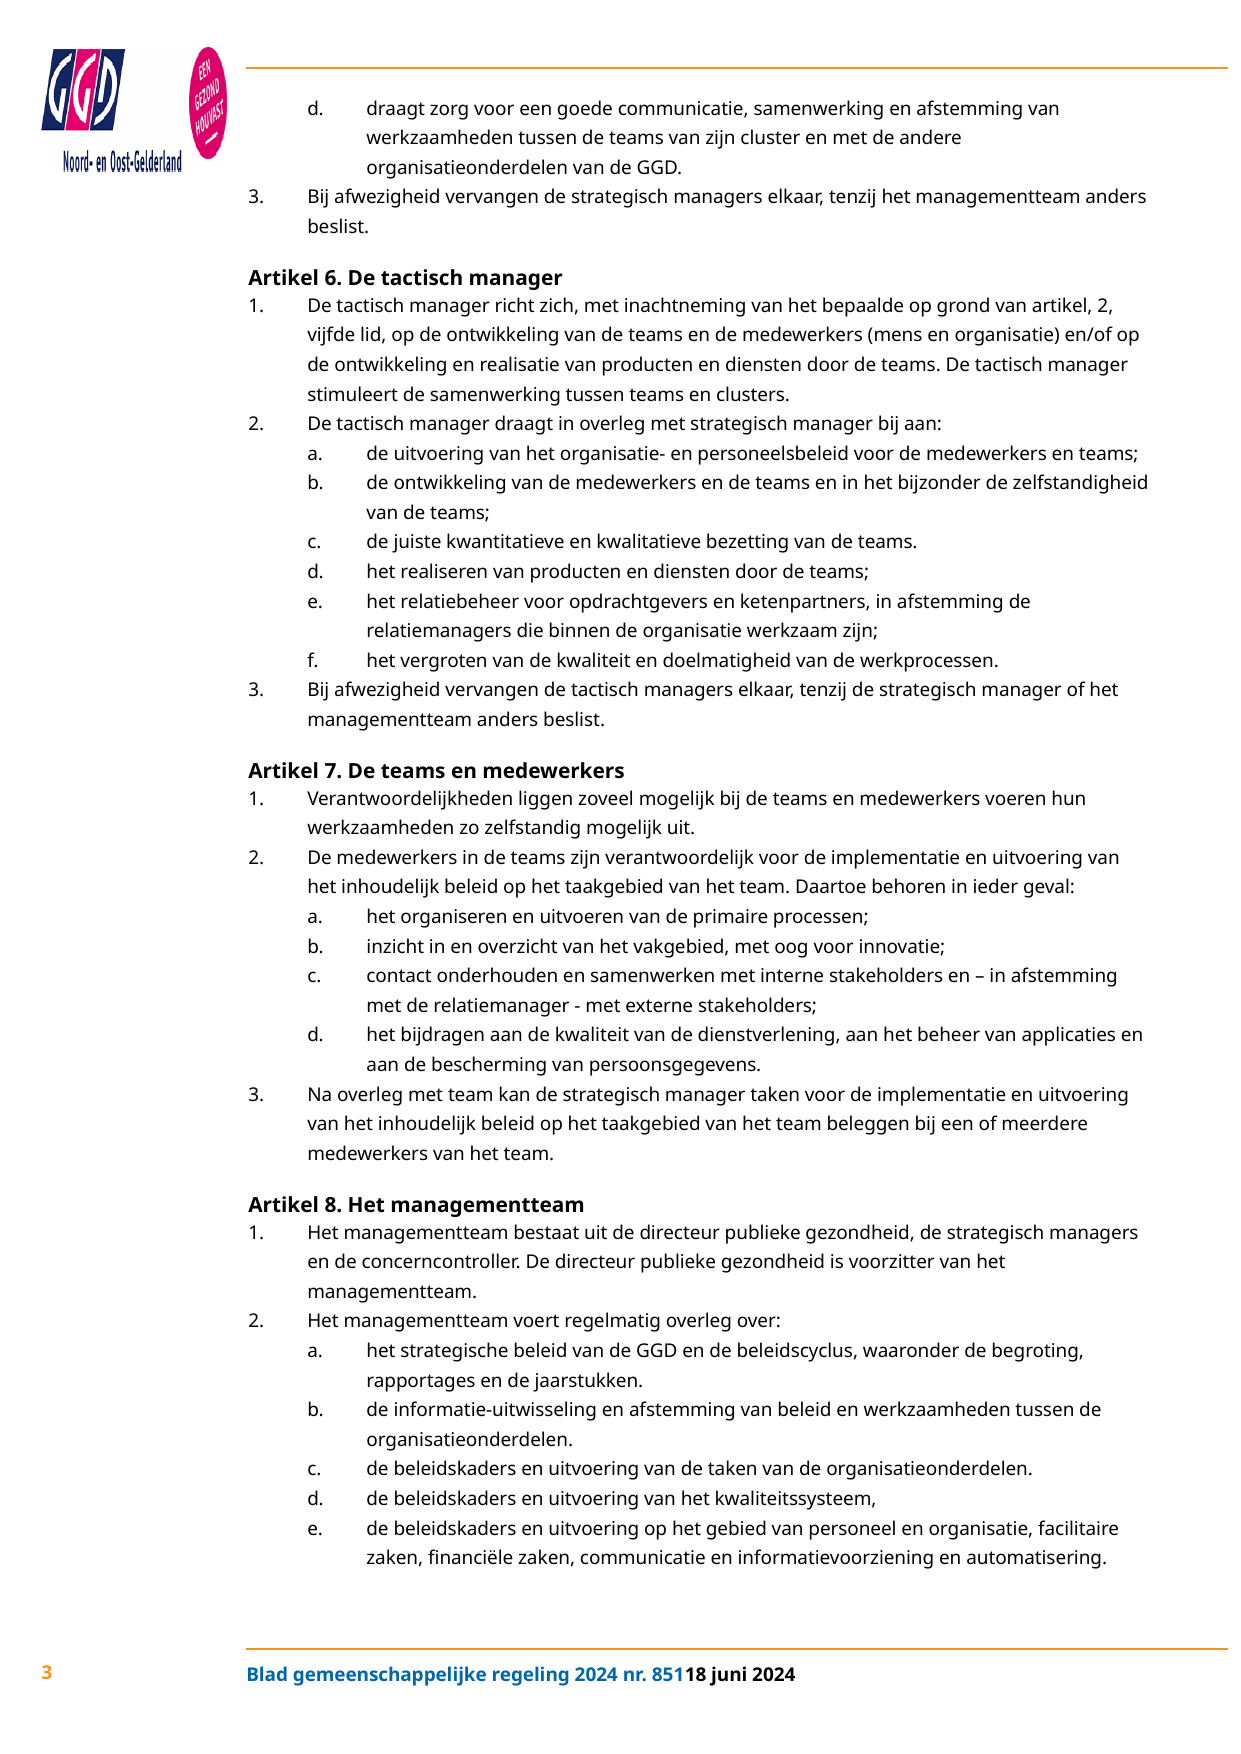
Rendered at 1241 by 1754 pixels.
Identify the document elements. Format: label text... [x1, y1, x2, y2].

list de beleidskaders en uitvoering van het kwaliteitssysteem, [307, 1485, 1152, 1511]
list de ontwikkeling van de medewerkers en de teams en in het bijzonder de zelfstandigheid van de teams; [307, 469, 1152, 525]
list de informatie-uitwisseling en afstemming van beleid en werkzaamheden tussen de organisatieonderdelen. [307, 1396, 1152, 1452]
list Na overleg met team kan de strategisch manager taken voor de implementatie en uitvoering van het inhoudelijk beleid op het taakgebied van het team beleggen bij een of meerdere medewerkers van het team. [248, 1081, 1152, 1166]
list De tactisch manager draagt in overleg met strategisch manager bij aan: [248, 410, 1152, 436]
text Artikel 8. Het managementteam [248, 1190, 1152, 1219]
text Artikel 6. De tactisch manager [248, 263, 1152, 292]
list inzicht in en overzicht van het vakgebied, met oog voor innovatie; [307, 933, 1152, 959]
list de beleidskaders en uitvoering van de taken van de organisatieonderdelen. [307, 1456, 1152, 1481]
list het strategische beleid van de GGD en de beleidscyclus, waaronder de begroting, rapportages en de jaarstukken. [307, 1337, 1152, 1392]
picture [41, 47, 231, 172]
list het vergroten van de kwaliteit en doelmatigheid van de werkprocessen. [307, 647, 1152, 673]
text Artikel 7. De teams en medewerkers [248, 757, 1152, 785]
list het organiseren en uitvoeren van de primaire processen; [307, 903, 1152, 929]
list contact onderhouden en samenwerken met interne stakeholders en – in afstemming met de relatiemanager - met externe stakeholders; [307, 962, 1152, 1018]
list Bij afwezigheid vervangen de strategisch managers elkaar, tenzij het managementteam anders beslist. [248, 183, 1152, 239]
list Bij afwezigheid vervangen de tactisch managers elkaar, tenzij de strategisch manager of het managementteam anders beslist. [248, 677, 1152, 732]
list Verantwoordelijkheden liggen zoveel mogelijk bij de teams en medewerkers voeren hun werkzaamheden zo zelfstandig mogelijk uit. [248, 785, 1152, 840]
list het bijdragen aan de kwaliteit van de dienstverlening, aan het beheer van applicaties en aan de bescherming van persoonsgegevens. [307, 1022, 1152, 1077]
list draagt zorg voor een goede communicatie, samenwerking en afstemming van werkzaamheden tussen de teams van zijn cluster en met de andere organisatieonderdelen van de GGD. [307, 95, 1152, 180]
list het relatiebeheer voor opdrachtgevers en ketenpartners, in afstemming de relatiemanagers die binnen de organisatie werkzaam zijn; [307, 588, 1152, 643]
list de beleidskaders en uitvoering op het gebied van personeel en organisatie, facilitaire zaken, financiële zaken, communicatie en informatievoorziening en automatisering. [307, 1515, 1152, 1570]
list De tactisch manager richt zich, met inachtneming van het bepaalde op grond van artikel, 2, vijfde lid, op de ontwikkeling van de teams en de medewerkers (mens en organisatie) en/of op de ontwikkeling en realisatie van producten en diensten door de teams. De tactisch manager stimuleert de samenwerking tussen teams en clusters. [248, 292, 1152, 406]
list Het managementteam bestaat uit de directeur publieke gezondheid, de strategisch managers en de concerncontroller. De directeur publieke gezondheid is voorzitter van het managementteam. [248, 1219, 1152, 1304]
list De medewerkers in de teams zijn verantwoordelijk voor de implementatie en uitvoering van het inhoudelijk beleid op het taakgebied van het team. Daartoe behoren in ieder geval: [248, 844, 1152, 899]
list het realiseren van producten en diensten door de teams; [307, 558, 1152, 584]
list de uitvoering van het organisatie- en personeelsbeleid voor de medewerkers en teams; [307, 440, 1152, 466]
list Het managementteam voert regelmatig overleg over: [248, 1308, 1152, 1333]
list de juiste kwantitatieve en kwalitatieve bezetting van de teams. [307, 529, 1152, 554]
